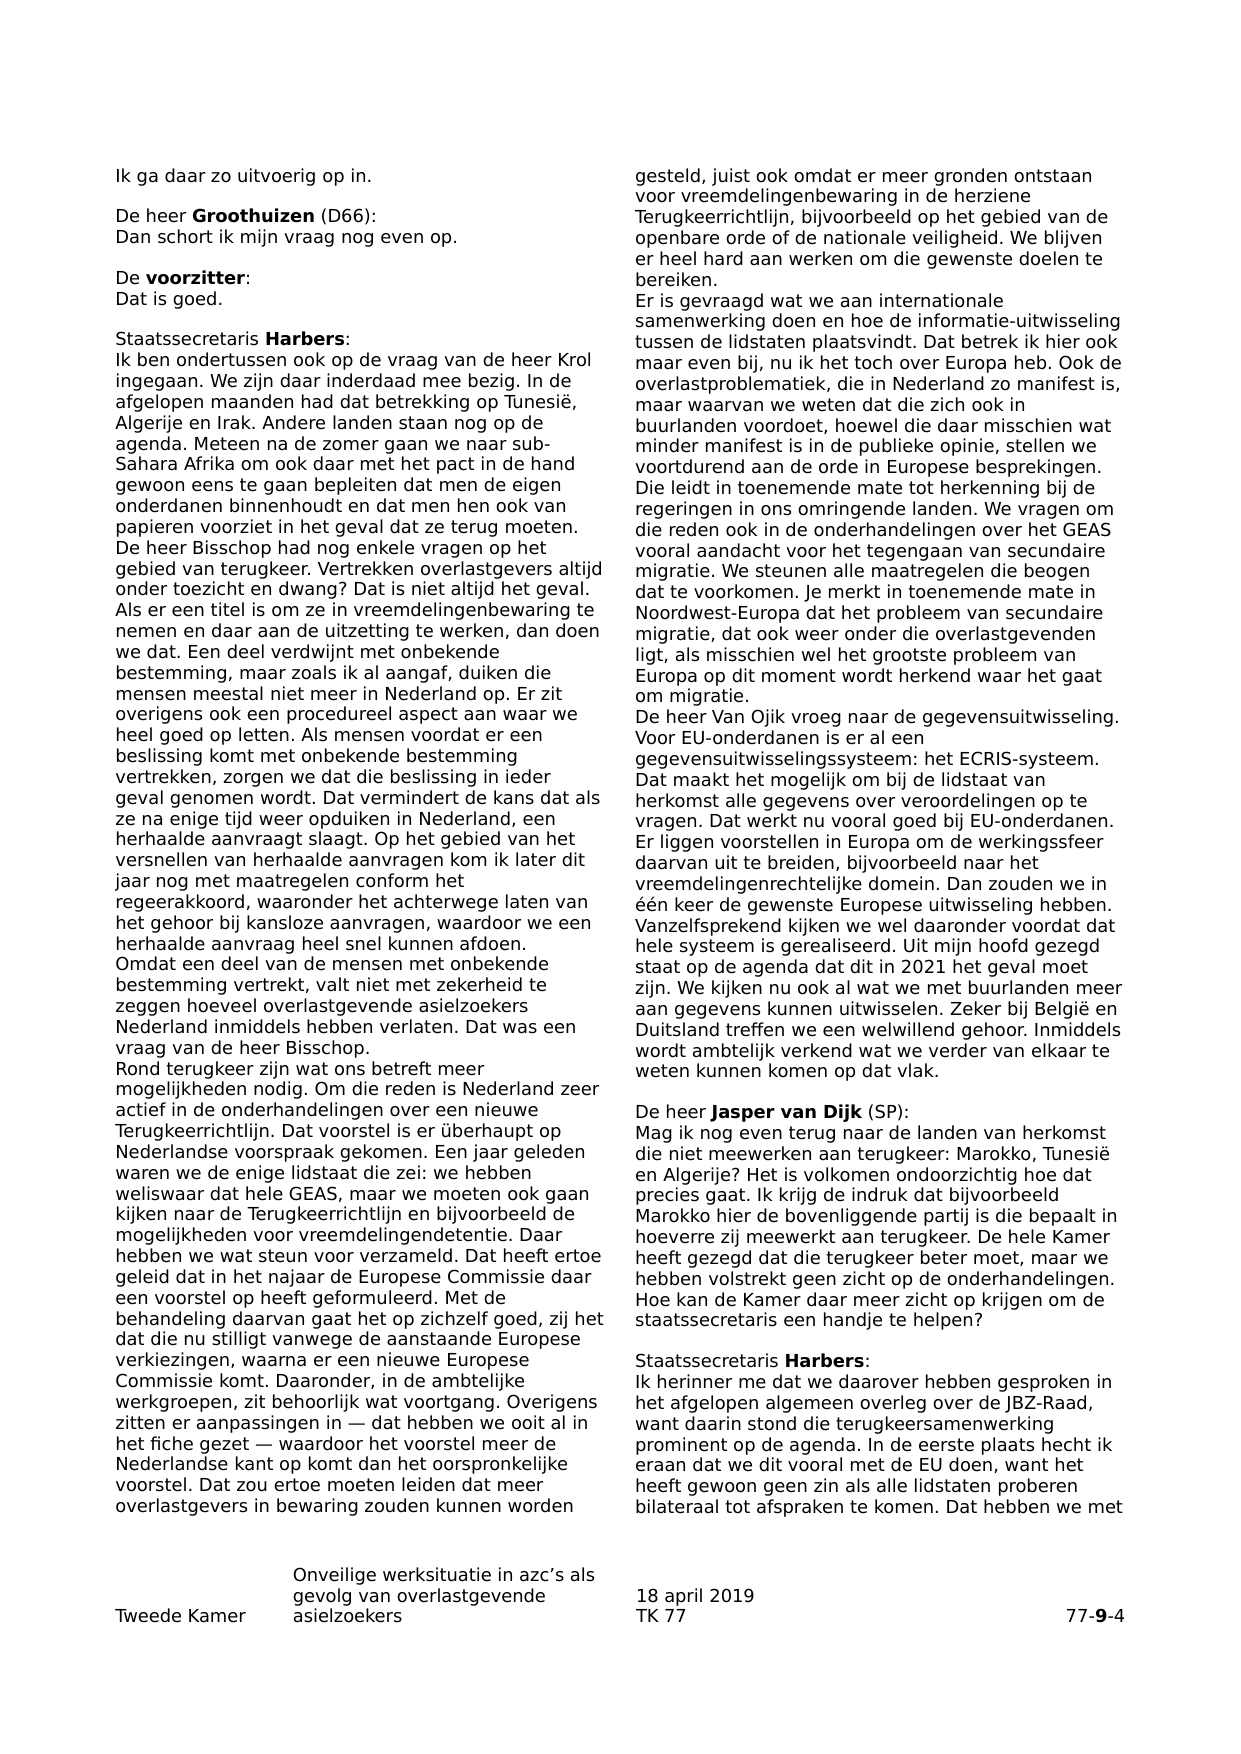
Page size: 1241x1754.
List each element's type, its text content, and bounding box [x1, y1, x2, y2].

text Omdat een deel van de mensen met onbekende bestemming vertrekt, valt niet met zekerheid te zeggen hoeveel overlastgevende asielzoekers Nederland inmiddels hebben verlaten. Dat was een vraag van de heer Bisschop. [115, 954, 605, 1058]
text Er is gevraagd wat we aan internationale samenwerking doen en hoe de informatie-uitwisseling tussen de lidstaten plaatsvindt. Dat betrek ik hier ook maar even bij, nu ik het toch over Europa heb. Ook de overlastproblematiek, die in Nederland zo manifest is, maar waarvan we weten dat die zich ook in buurlanden voordoet, hoewel die daar misschien wat minder manifest is in de publieke opinie, stellen we voortdurend aan de orde in Europese besprekingen. Die leidt in toenemende mate tot herkenning bij de regeringen in ons omringende landen. We vragen om die reden ook in de onderhandelingen over het GEAS vooral aandacht voor het tegengaan van secundaire migratie. We steunen alle maatregelen die beogen dat te voorkomen. Je merkt in toenemende mate in Noordwest-Europa dat het probleem van secundaire migratie, dat ook weer onder die overlastgevenden ligt, als misschien wel het grootste probleem van Europa op dit moment wordt herkend waar het gaat om migratie. [635, 290, 1125, 707]
text Staatssecretaris Harbers: [635, 1351, 1125, 1372]
text De heer Bisschop had nog enkele vragen op het gebied van terugkeer. Vertrekken overlastgevers altijd onder toezicht en dwang? Dat is niet altijd het geval. Als er een titel is om ze in vreemdelingenbewaring te nemen en daar aan de uitzetting te werken, dan doen we dat. Een deel verdwijnt met onbekende bestemming, maar zoals ik al aangaf, duiken die mensen meestal niet meer in Nederland op. Er zit overigens ook een procedureel aspect aan waar we heel goed op letten. Als mensen voordat er een beslissing komt met onbekende bestemming vertrekken, zorgen we dat die beslissing in ieder geval genomen wordt. Dat vermindert de kans dat als ze na enige tijd weer opduiken in Nederland, een herhaalde aanvraagt slaagt. Op het gebied van het versnellen van herhaalde aanvragen kom ik later dit jaar nog met maatregelen conform het regeerakkoord, waaronder het achterwege laten van het gehoor bij kansloze aanvragen, waardoor we een herhaalde aanvraag heel snel kunnen afdoen. [115, 537, 605, 954]
text Ik ga daar zo uitvoerig op in. [115, 165, 605, 186]
text De heer Groothuizen (D66): [115, 206, 605, 227]
text Mag ik nog even terug naar de landen van herkomst die niet meewerken aan terugkeer: Marokko, Tunesië en Algerije? Het is volkomen ondoorzichtig hoe dat precies gaat. Ik krijg de indruk dat bijvoorbeeld Marokko hier de bovenliggende partij is die bepaalt in hoeverre zij meewerkt aan terugkeer. De hele Kamer heeft gezegd dat die terugkeer beter moet, maar we hebben volstrekt geen zicht op de onderhandelingen. Hoe kan de Kamer daar meer zicht op krijgen om de staatssecretaris een handje te helpen? [635, 1123, 1125, 1331]
text De heer Jasper van Dijk (SP): [635, 1102, 1125, 1123]
text gesteld, juist ook omdat er meer gronden ontstaan voor vreemdelingenbewaring in de herziene Terugkeerrichtlijn, bijvoorbeeld op het gebied van de openbare orde of de nationale veiligheid. We blijven er heel hard aan werken om die gewenste doelen te bereiken. [635, 165, 1125, 290]
text De voorzitter: [115, 268, 605, 288]
text Ik ben ondertussen ook op de vraag van de heer Krol ingegaan. We zijn daar inderdaad mee bezig. In de afgelopen maanden had dat betrekking op Tunesië, Algerije en Irak. Andere landen staan nog op de agenda. Meteen na de zomer gaan we naar sub-Sahara Afrika om ook daar met het pact in de hand gewoon eens te gaan bepleiten dat men de eigen onderdanen binnenhoudt en dat men hen ook van papieren voorziet in het geval dat ze terug moeten. [115, 350, 605, 537]
text Staatssecretaris Harbers: [115, 329, 605, 350]
text Ik herinner me dat we daarover hebben gesproken in het afgelopen algemeen overleg over de JBZ-Raad, want daarin stond die terugkeersamenwerking prominent op de agenda. In de eerste plaats hecht ik eraan dat we dit vooral met de EU doen, want het heeft gewoon geen zin als alle lidstaten proberen bilateraal tot afspraken te komen. Dat hebben we met [635, 1372, 1125, 1518]
text Rond terugkeer zijn wat ons betreft meer mogelijkheden nodig. Om die reden is Nederland zeer actief in de onderhandelingen over een nieuwe Terugkeerrichtlijn. Dat voorstel is er überhaupt op Nederlandse voorspraak gekomen. Een jaar geleden waren we de enige lidstaat die zei: we hebben weliswaar dat hele GEAS, maar we moeten ook gaan kijken naar de Terugkeerrichtlijn en bijvoorbeeld de mogelijkheden voor vreemdelingendetentie. Daar hebben we wat steun voor verzameld. Dat heeft ertoe geleid dat in het najaar de Europese Commissie daar een voorstel op heeft geformuleerd. Met de behandeling daarvan gaat het op zichzelf goed, zij het dat die nu stilligt vanwege de aanstaande Europese verkiezingen, waarna er een nieuwe Europese Commissie komt. Daaronder, in de ambtelijke werkgroepen, zit behoorlijk wat voortgang. Overigens zitten er aanpassingen in — dat hebben we ooit al in het fiche gezet — waardoor het voorstel meer de Nederlandse kant op komt dan het oorspronkelijke voorstel. Dat zou ertoe moeten leiden dat meer overlastgevers in bewaring zouden kunnen worden [115, 1058, 605, 1517]
text Dan schort ik mijn vraag nog even op. [115, 227, 605, 248]
text De heer Van Ojik vroeg naar de gegevensuitwisseling. Voor EU-onderdanen is er al een gegevensuitwisselingssysteem: het ECRIS-systeem. Dat maakt het mogelijk om bij de lidstaat van herkomst alle gegevens over veroordelingen op te vragen. Dat werkt nu vooral goed bij EU-onderdanen. Er liggen voorstellen in Europa om de werkingssfeer daarvan uit te breiden, bijvoorbeeld naar het vreemdelingenrechtelijke domein. Dan zouden we in één keer de gewenste Europese uitwisseling hebben. Vanzelfsprekend kijken we wel daaronder voordat dat hele systeem is gerealiseerd. Uit mijn hoofd gezegd staat op de agenda dat dit in 2021 het geval moet zijn. We kijken nu ook al wat we met buurlanden meer aan gegevens kunnen uitwisselen. Zeker bij België en Duitsland treffen we een welwillend gehoor. Inmiddels wordt ambtelijk verkend wat we verder van elkaar te weten kunnen komen op dat vlak. [635, 707, 1125, 1082]
text Dat is goed. [115, 288, 605, 309]
